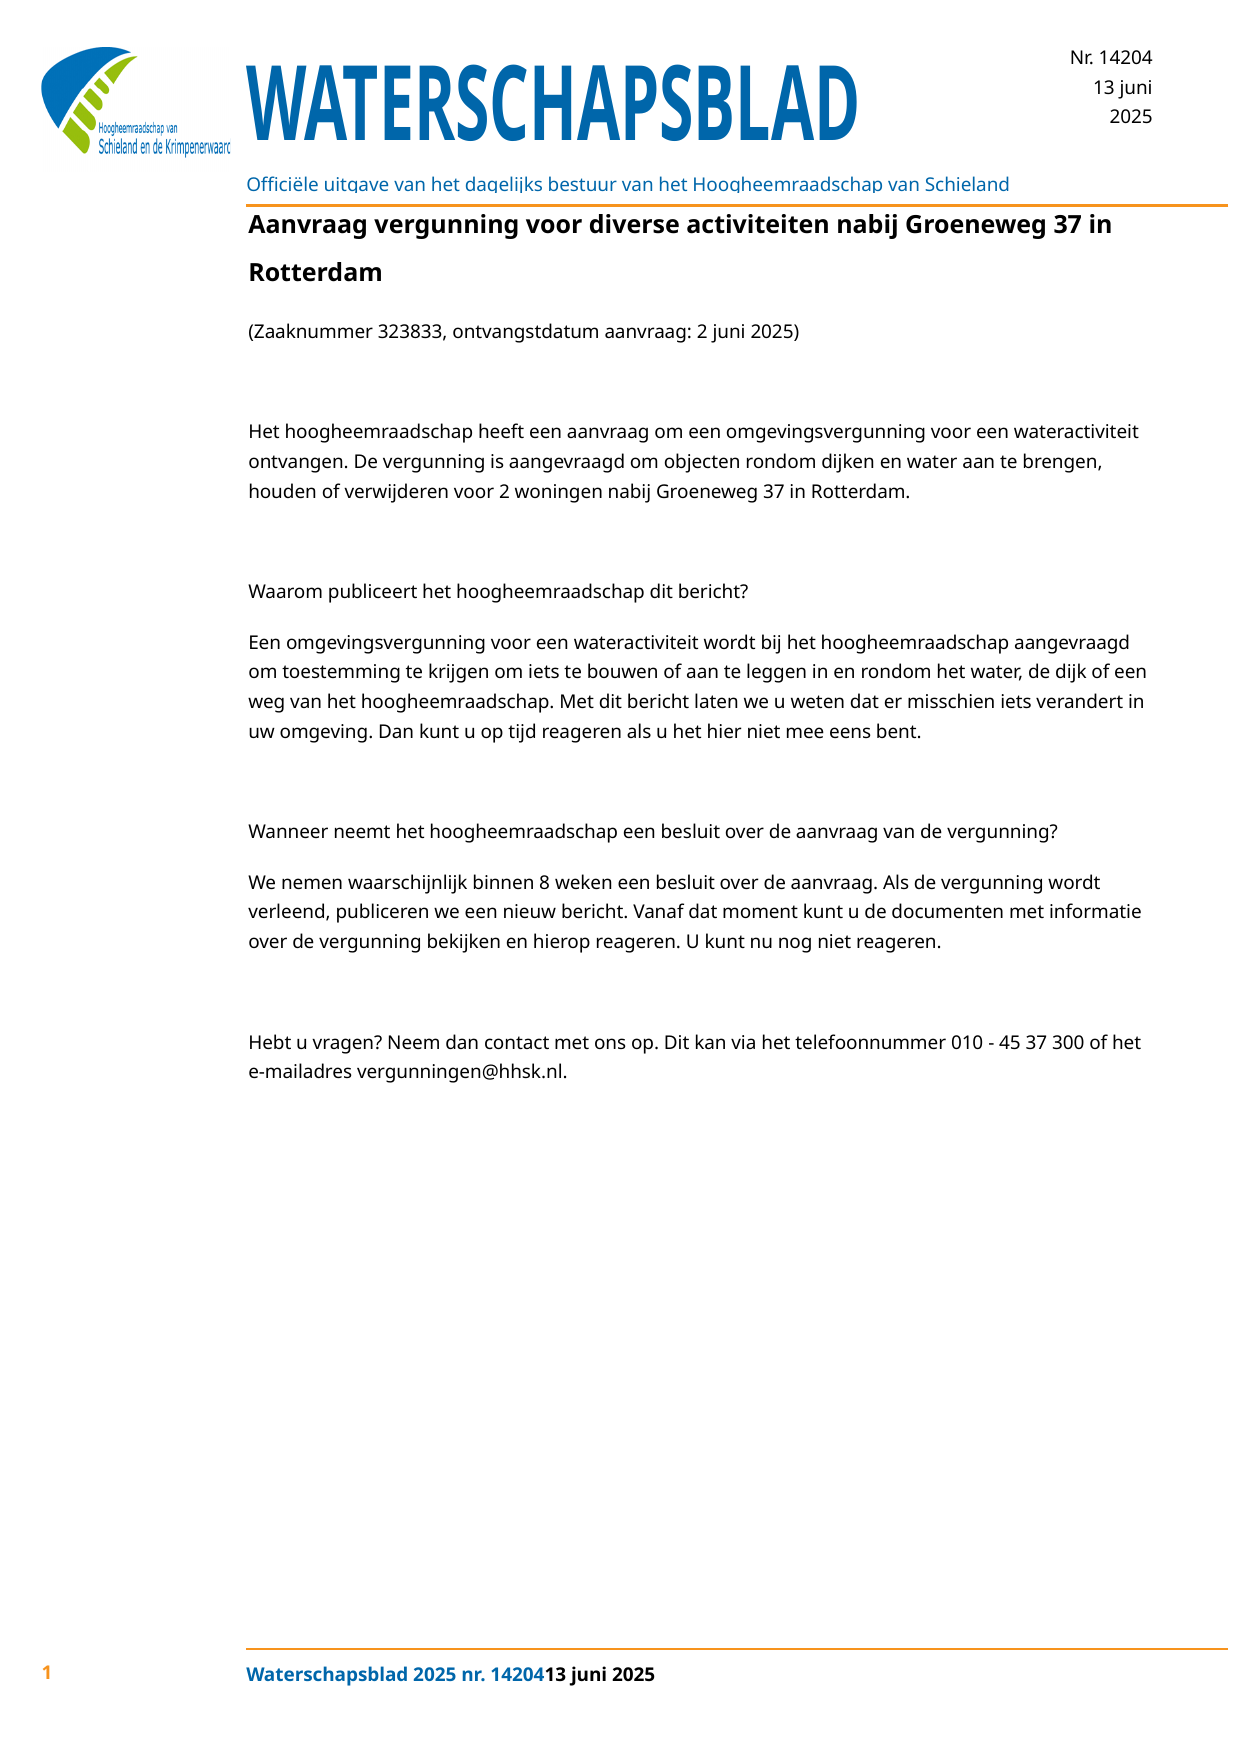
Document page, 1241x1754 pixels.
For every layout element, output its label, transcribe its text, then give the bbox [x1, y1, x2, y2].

text Aanvraag vergunning voor diverse activiteiten nabij Groeneweg 37 in Rotterdam [248, 207, 1152, 288]
text Wanneer neemt het hoogheemraadschap een besluit over de aanvraag van de vergunning? [248, 819, 1152, 844]
text Waarom publiceert het hoogheemraadschap dit bericht? [248, 579, 1152, 604]
text Het hoogheemraadschap heeft een aanvraag om een omgevingsvergunning voor een wateractiviteit ontvangen. De vergunning is aangevraagd om objecten rondom dijken en water aan te brengen, houden of verwijderen voor 2 woningen nabij Groeneweg 37 in Rotterdam. [248, 419, 1152, 504]
picture [41, 47, 231, 172]
text (Zaaknummer 323833, ontvangstdatum aanvraag: 2 juni 2025) [248, 318, 1152, 344]
text Hebt u vragen? Neem dan contact met ons op. Dit kan via het telefoonnummer 010 - 45 37 300 of het e-mailadres vergunningen@hhsk.nl. [248, 1029, 1152, 1084]
text Een omgevingsvergunning voor een wateractiviteit wordt bij het hoogheemraadschap aangevraagd om toestemming te krijgen om iets te bouwen of aan te leggen in en rondom het water, de dijk of een weg van het hoogheemraadschap. Met dit bericht laten we u weten dat er misschien iets verandert in uw omgeving. Dan kunt u op tijd reageren als u het hier niet mee eens bent. [248, 629, 1152, 744]
text We nemen waarschijnlijk binnen 8 weken een besluit over de aanvraag. Als de vergunning wordt verleend, publiceren we een nieuw bericht. Vanaf dat moment kunt u de documenten met informatie over de vergunning bekijken en hierop reageren. U kunt nu nog niet reageren. [248, 869, 1152, 954]
